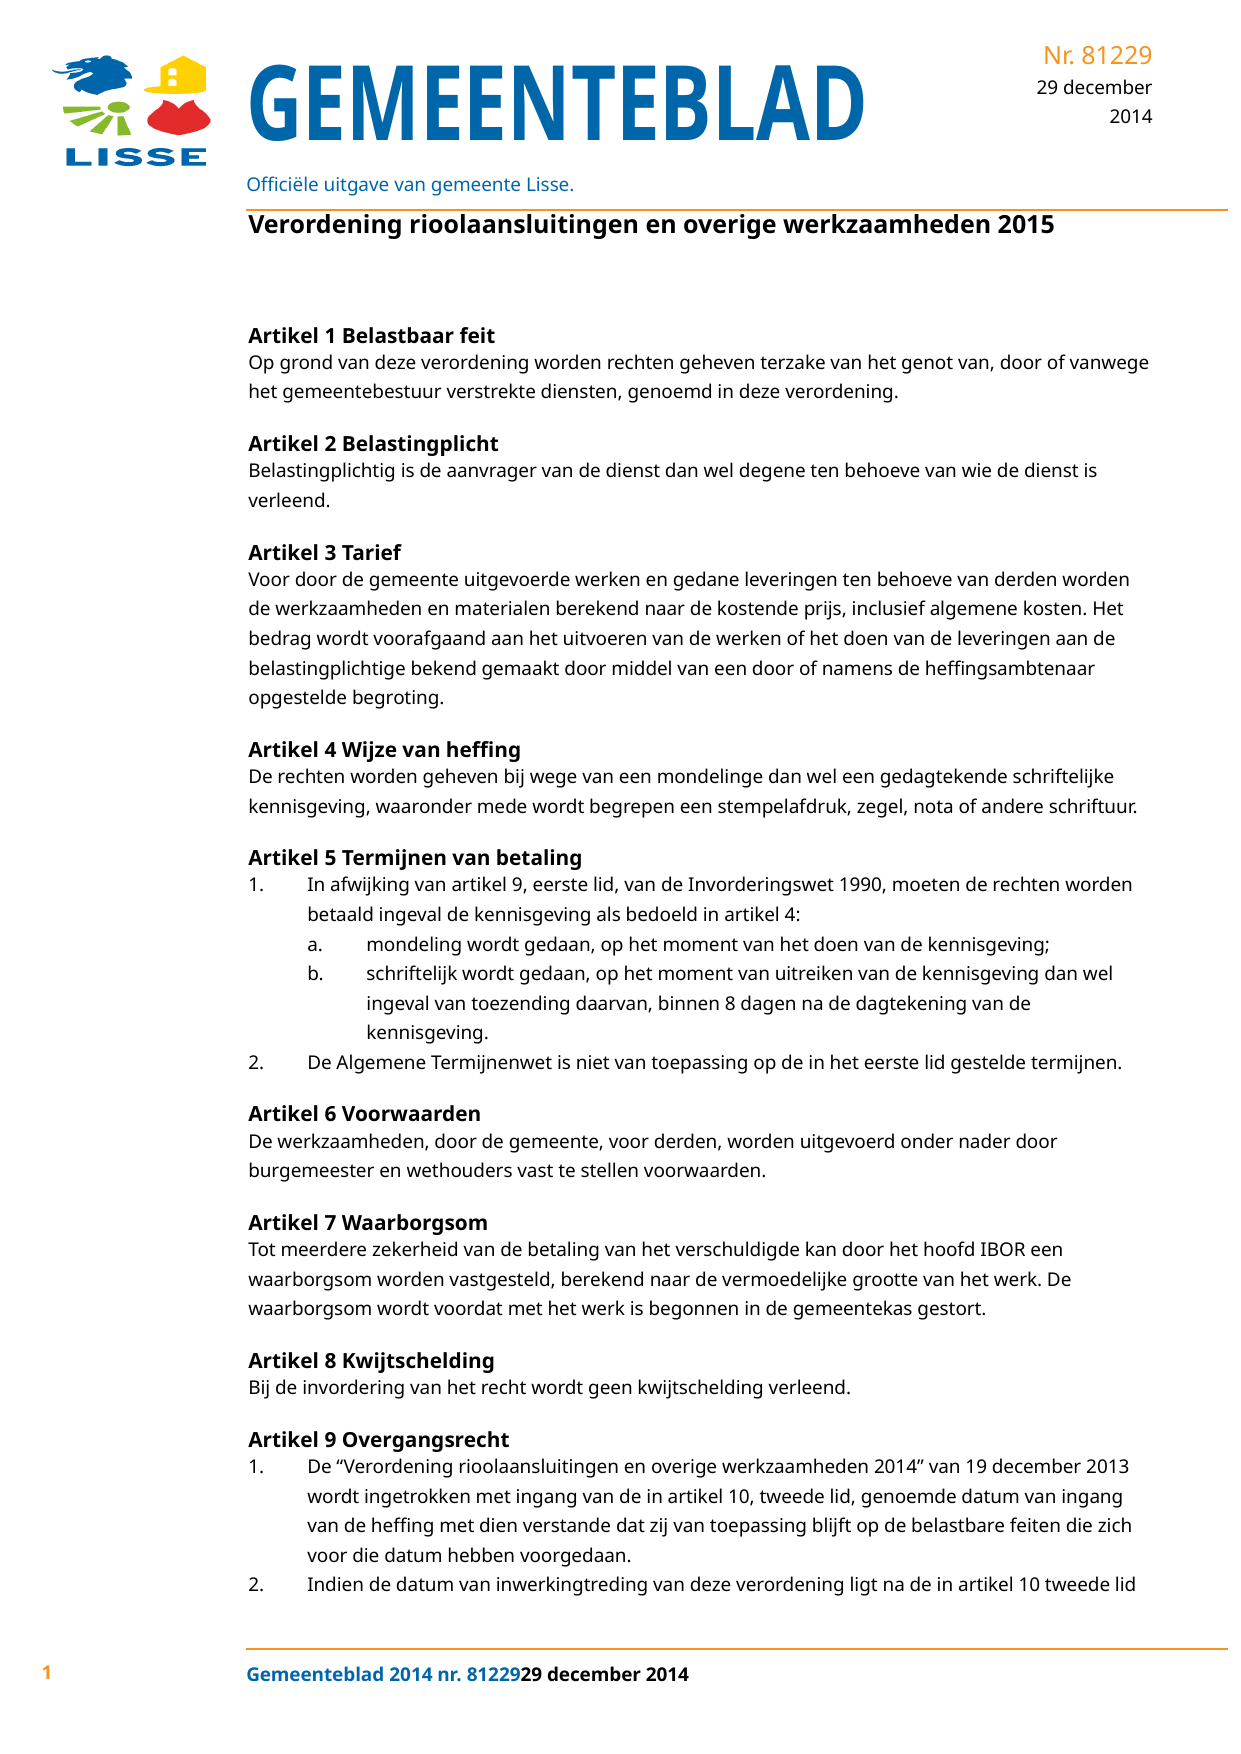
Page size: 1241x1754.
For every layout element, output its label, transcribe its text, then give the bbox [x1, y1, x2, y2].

text Artikel 3 Tarief [248, 538, 1152, 566]
text Verordening rioolaansluitingen en overige werkzaamheden 2015 [248, 211, 1152, 241]
text Artikel 7 Waarborgsom [248, 1208, 1152, 1236]
text Bij de invordering van het recht wordt geen kwijtschelding verleend. [248, 1374, 1152, 1400]
text De rechten worden geheven bij wege van een mondelinge dan wel een gedagtekende schriftelijke kennisgeving, waaronder mede wordt begrepen een stempelafdruk, zegel, nota of andere schriftuur. [248, 763, 1152, 818]
list In afwijking van artikel 9, eerste lid, van de Invorderingswet 1990, moeten de rechten worden betaald ingeval de kennisgeving als bedoeld in artikel 4: [248, 872, 1152, 927]
text De werkzaamheden, door de gemeente, voor derden, worden uitgevoerd onder nader door burgemeester en wethouders vast te stellen voorwaarden. [248, 1128, 1152, 1183]
list De “Verordening rioolaansluitingen en overige werkzaamheden 2014” van 19 december 2013 wordt ingetrokken met ingang van de in artikel 10, tweede lid, genoemde datum van ingang van de heffing met dien verstande dat zij van toepassing blijft op de belastbare feiten die zich voor die datum hebben voorgedaan. [248, 1453, 1152, 1568]
text Artikel 6 Voorwaarden [248, 1099, 1152, 1128]
list Indien de datum van inwerkingtreding van deze verordening ligt na de in artikel 10 tweede lid [248, 1572, 1152, 1597]
text Artikel 2 Belastingplicht [248, 429, 1152, 458]
text Artikel 5 Termijnen van betaling [248, 843, 1152, 872]
text Voor door de gemeente uitgevoerde werken en gedane leveringen ten behoeve van derden worden de werkzaamheden en materialen berekend naar de kostende prijs, inclusief algemene kosten. Het bedrag wordt voorafgaand aan het uitvoeren van de werken of het doen van de leveringen aan de belastingplichtige bekend gemaakt door middel van een door of namens de heffingsambtenaar opgestelde begroting. [248, 566, 1152, 710]
text Artikel 8 Kwijtschelding [248, 1346, 1152, 1374]
text Artikel 1 Belastbaar feit [248, 321, 1152, 349]
text Tot meerdere zekerheid van de betaling van het verschuldigde kan door het hoofd IBOR een waarborgsom worden vastgesteld, berekend naar de vermoedelijke grootte van het werk. De waarborgsom wordt voordat met het werk is begonnen in de gemeentekas gestort. [248, 1236, 1152, 1321]
list mondeling wordt gedaan, op het moment van het doen van de kennisgeving; [307, 931, 1152, 957]
list schriftelijk wordt gedaan, op het moment van uitreiken van de kennisgeving dan wel ingeval van toezending daarvan, binnen 8 dagen na de dagtekening van de kennisgeving. [307, 960, 1152, 1045]
text Op grond van deze verordening worden rechten geheven terzake van het genot van, door of vanwege het gemeentebestuur verstrekte diensten, genoemd in deze verordening. [248, 349, 1152, 404]
text Artikel 9 Overgangsrecht [248, 1425, 1152, 1453]
list De Algemene Termijnenwet is niet van toepassing op de in het eerste lid gestelde termijnen. [248, 1049, 1152, 1075]
picture [41, 47, 231, 172]
text Artikel 4 Wijze van heffing [248, 735, 1152, 763]
text Belastingplichtig is de aanvrager van de dienst dan wel degene ten behoeve van wie de dienst is verleend. [248, 458, 1152, 513]
